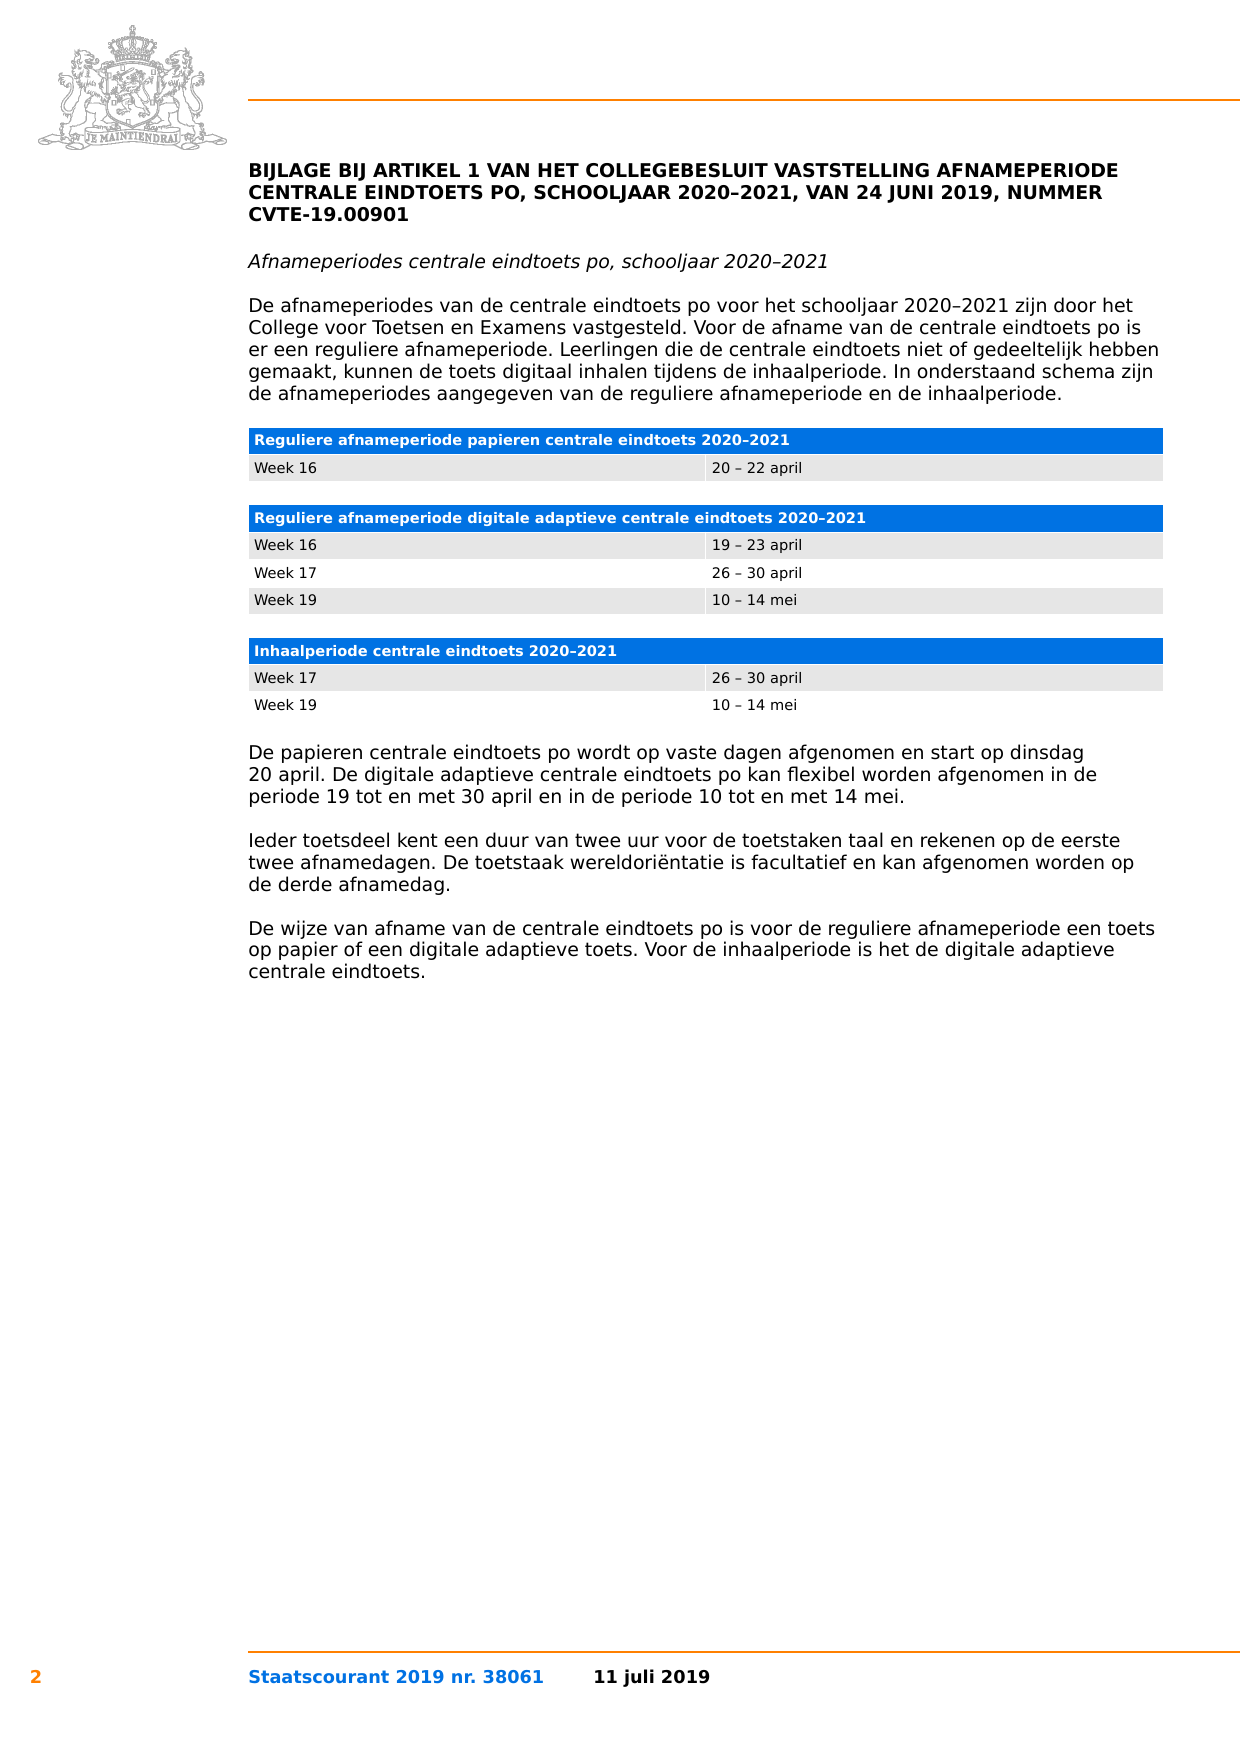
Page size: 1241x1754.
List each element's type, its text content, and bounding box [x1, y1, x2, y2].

picture [38, 25, 227, 150]
subtitle BIJLAGE BIJ ARTIKEL 1 VAN HET COLLEGEBESLUIT VASTSTELLING AFNAMEPERIODE CENTRALE EINDTOETS PO, SCHOOLJAAR 2020–2021, VAN 24 JUNI 2019, NUMMER CVTE-19.00901 [248, 160, 1163, 226]
table_cell Week 19 [249, 588, 705, 614]
table_header Reguliere afnameperiode papieren centrale eindtoets 2020–2021 [249, 428, 1163, 454]
table_cell 10 – 14 mei [706, 693, 1163, 719]
text De afnameperiodes van de centrale eindtoets po voor het schooljaar 2020–2021 zijn door het College voor Toetsen en Examens vastgesteld. Voor de afname van de centrale eindtoets po is er een reguliere afnameperiode. Leerlingen die de centrale eindtoets niet of gedeeltelijk hebben gemaakt, kunnen de toets digitaal inhalen tijdens de inhaalperiode. In onderstaand schema zijn de afnameperiodes aangegeven van de reguliere afnameperiode en de inhaalperiode. [248, 295, 1163, 404]
table_cell Week 16 [249, 455, 705, 481]
table_cell 10 – 14 mei [706, 588, 1163, 614]
text Ieder toetsdeel kent een duur van twee uur voor de toetstaken taal en rekenen op de eerste twee afnamedagen. De toetstaak wereldoriëntatie is facultatief en kan afgenomen worden op de derde afnamedag. [248, 829, 1163, 896]
table_cell 20 – 22 april [706, 455, 1163, 481]
subtitle Afnameperiodes centrale eindtoets po, schooljaar 2020–2021 [248, 251, 1163, 273]
table_header Inhaalperiode centrale eindtoets 2020–2021 [249, 638, 1163, 664]
table_cell Week 17 [249, 665, 705, 691]
text De papieren centrale eindtoets po wordt op vaste dagen afgenomen en start op dinsdag 20 april. De digitale adaptieve centrale eindtoets po kan flexibel worden afgenomen in de periode 19 tot en met 30 april en in de periode 10 tot en met 14 mei. [248, 742, 1163, 808]
table_cell 26 – 30 april [706, 560, 1163, 586]
table_cell Week 16 [249, 533, 705, 559]
table_cell Week 17 [249, 560, 705, 586]
table_header Reguliere afnameperiode digitale adaptieve centrale eindtoets 2020–2021 [249, 505, 1163, 532]
text De wijze van afname van de centrale eindtoets po is voor de reguliere afnameperiode een toets op papier of een digitale adaptieve toets. Voor de inhaalperiode is het de digitale adaptieve centrale eindtoets. [248, 917, 1163, 983]
table_cell Week 19 [249, 693, 705, 719]
table_cell 19 – 23 april [706, 533, 1163, 559]
table_cell 26 – 30 april [706, 665, 1163, 691]
